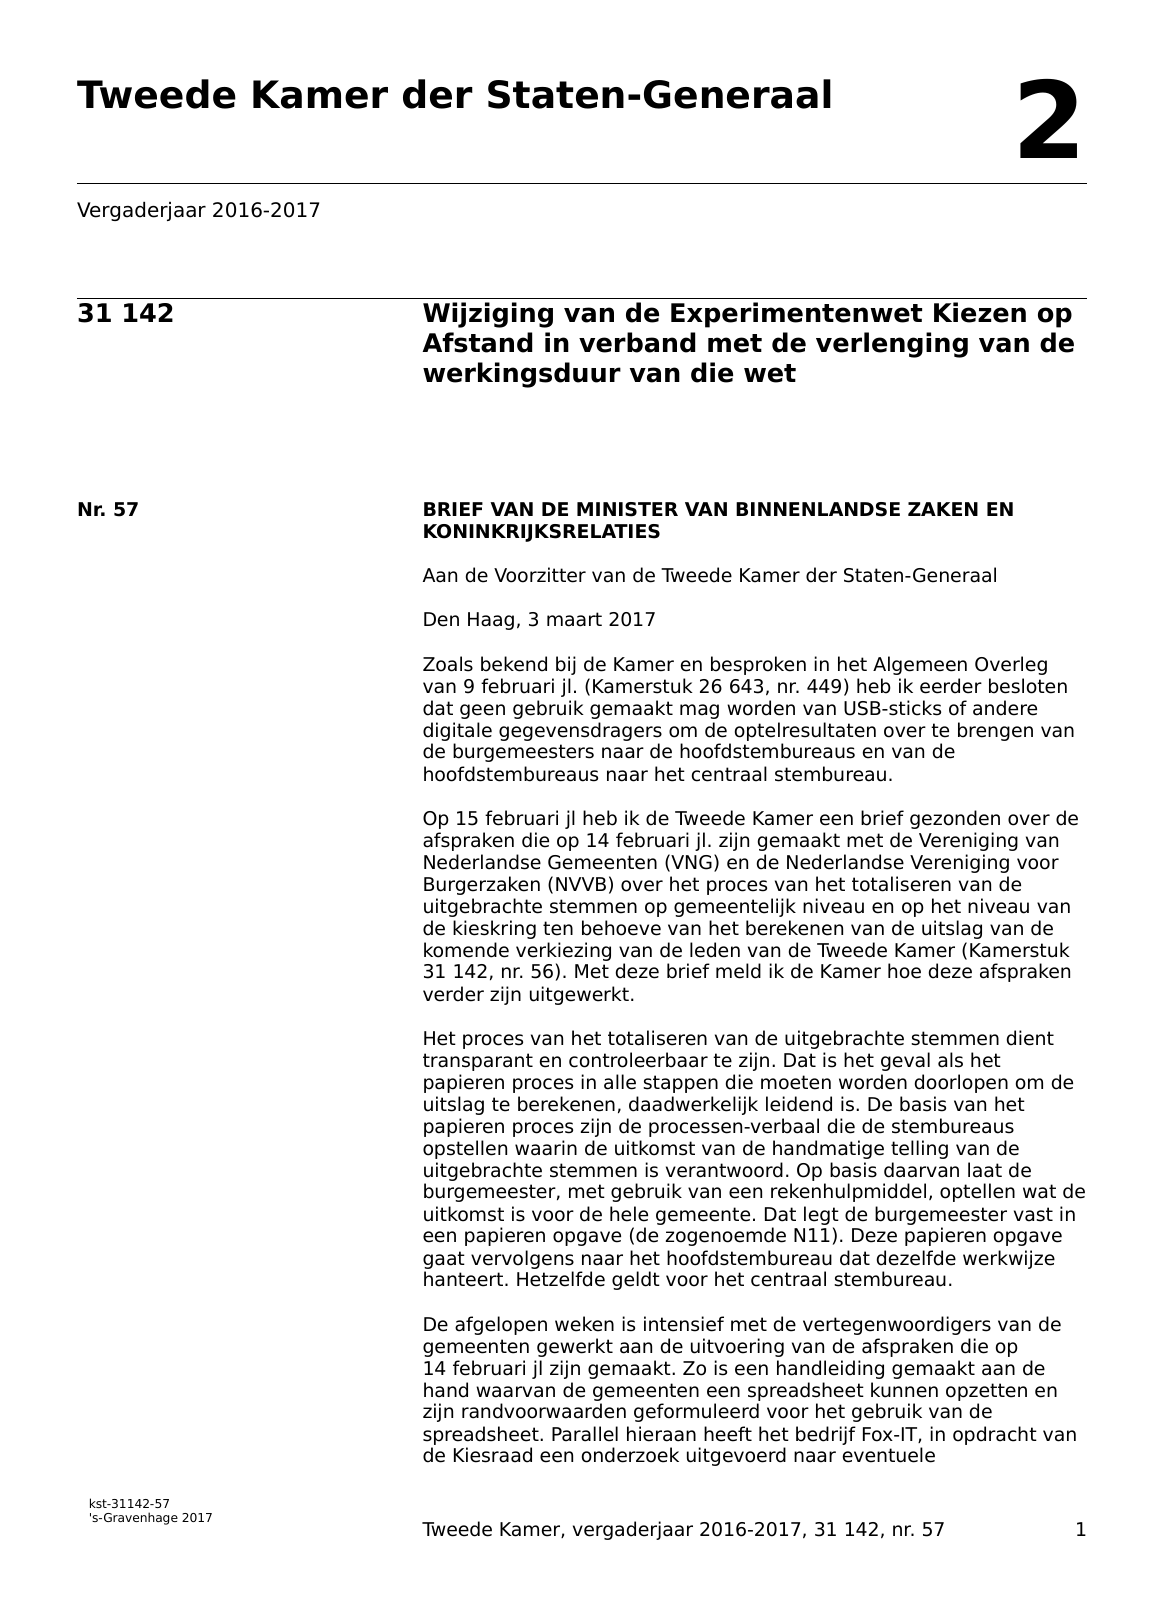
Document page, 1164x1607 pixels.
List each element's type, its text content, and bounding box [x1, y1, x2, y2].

text Zoals bekend bij de Kamer en besproken in het Algemeen Overleg van 9 februari jl. (Kamerstuk 26 643, nr. 449) heb ik eerder besloten dat geen gebruik gemaakt mag worden van USB-sticks of andere digitale gegevensdragers om de optelresultaten over te brengen van de burgemeesters naar de hoofdstembureaus en van de hoofdstembureaus naar het centraal stembureau. [422, 653, 1087, 785]
text De afgelopen weken is intensief met de vertegenwoordigers van de gemeenten gewerkt aan de uitvoering van de afspraken die op 14 februari jl zijn gemaakt. Zo is een handleiding gemaakt aan de hand waarvan de gemeenten een spreadsheet kunnen opzetten en zijn randvoorwaarden geformuleerd voor het gebruik van de spreadsheet. Parallel hieraan heeft het bedrijf Fox-IT, in opdracht van de Kiesraad een onderzoek uitgevoerd naar eventuele [422, 1313, 1087, 1467]
subtitle Nr. 57 BRIEF VAN DE MINISTER VAN BINNENLANDSE ZAKEN EN KONINKRIJKSRELATIES [77, 499, 1087, 543]
table_cell Vergaderjaar 2016-2017 [77, 184, 1087, 298]
text 's-Gravenhage 2017 [88, 1511, 323, 1525]
subtitle 31 142 Wijziging van de Experimentenwet Kiezen op Afstand in verband met de verlenging van de werkingsduur van die wet [77, 299, 1087, 388]
table_header 2 [886, 59, 1087, 183]
text kst-31142-57 [88, 1497, 323, 1511]
text Het proces van het totaliseren van de uitgebrachte stemmen dient transparant en controleerbaar te zijn. Dat is het geval als het papieren proces in alle stappen die moeten worden doorlopen om de uitslag te berekenen, daadwerkelijk leidend is. De basis van het papieren proces zijn de processen-verbaal die de stembureaus opstellen waarin de uitkomst van de handmatige telling van de uitgebrachte stemmen is verantwoord. Op basis daarvan laat de burgemeester, met gebruik van een rekenhulpmiddel, optellen wat de uitkomst is voor de hele gemeente. Dat legt de burgemeester vast in een papieren opgave (de zogenoemde N11). Deze papieren opgave gaat vervolgens naar het hoofdstembureau dat dezelfde werkwijze hanteert. Hetzelfde geldt voor het centraal stembureau. [422, 1028, 1087, 1291]
text Aan de Voorzitter van de Tweede Kamer der Staten-Generaal [422, 565, 1087, 587]
table_header Tweede Kamer der Staten-Generaal [77, 59, 886, 183]
text Op 15 februari jl heb ik de Tweede Kamer een brief gezonden over de afspraken die op 14 februari jl. zijn gemaakt met de Vereniging van Nederlandse Gemeenten (VNG) en de Nederlandse Vereniging voor Burgerzaken (NVVB) over het proces van het totaliseren van de uitgebrachte stemmen op gemeentelijk niveau en op het niveau van de kieskring ten behoeve van het berekenen van de uitslag van de komende verkiezing van de leden van de Tweede Kamer (Kamerstuk 31 142, nr. 56). Met deze brief meld ik de Kamer hoe deze afspraken verder zijn uitgewerkt. [422, 808, 1087, 1005]
text Den Haag, 3 maart 2017 [422, 609, 1087, 631]
